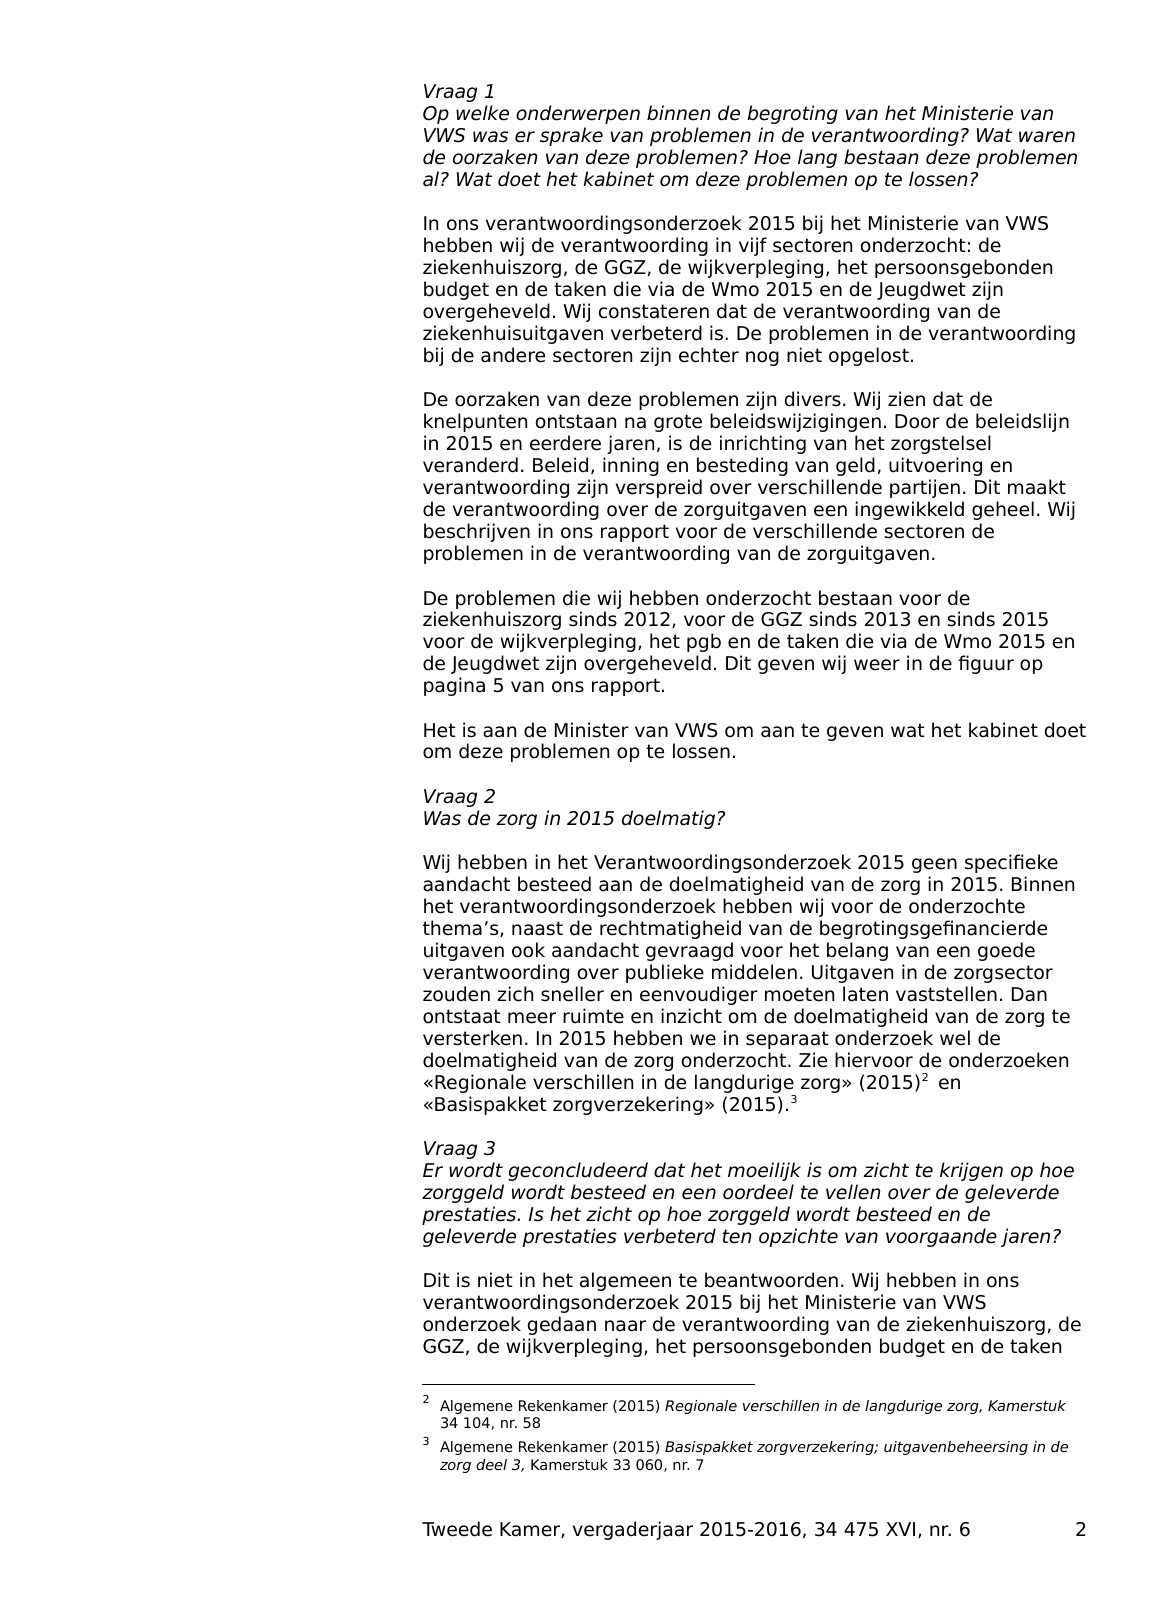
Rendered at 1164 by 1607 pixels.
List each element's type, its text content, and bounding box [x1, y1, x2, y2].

text De problemen die wij hebben onderzocht bestaan voor de ziekenhuiszorg sinds 2012, voor de GGZ sinds 2013 en sinds 2015 voor de wijkverpleging, het pgb en de taken die via de Wmo 2015 en de Jeugdwet zijn overgeheveld. Dit geven wij weer in de figuur op pagina 5 van ons rapport. [422, 587, 1087, 697]
text Op welke onderwerpen binnen de begroting van het Ministerie van VWS was er sprake van problemen in de verantwoording? Wat waren de oorzaken van deze problemen? Hoe lang bestaan deze problemen al? Wat doet het kabinet om deze problemen op te lossen? [422, 103, 1087, 191]
text Algemene Rekenkamer (2015) Regionale verschillen in de langdurige zorg, Kamerstuk 34 104, nr. 58 [422, 1393, 1087, 1432]
text De oorzaken van deze problemen zijn divers. Wij zien dat de knelpunten ontstaan na grote beleidswijzigingen. Door de beleidslijn in 2015 en eerdere jaren, is de inrichting van het zorgstelsel veranderd. Beleid, inning en besteding van geld, uitvoering en verantwoording zijn verspreid over verschillende partijen. Dit maakt de verantwoording over de zorguitgaven een ingewikkeld geheel. Wij beschrijven in ons rapport voor de verschillende sectoren de problemen in de verantwoording van de zorguitgaven. [422, 389, 1087, 565]
text Er wordt geconcludeerd dat het moeilijk is om zicht te krijgen op hoe zorggeld wordt besteed en een oordeel te vellen over de geleverde prestaties. Is het zicht op hoe zorggeld wordt besteed en de geleverde prestaties verbeterd ten opzichte van voorgaande jaren? [422, 1160, 1087, 1248]
text Algemene Rekenkamer (2015) Basispakket zorgverzekering; uitgavenbeheersing in de zorg deel 3, Kamerstuk 33 060, nr. 7 [422, 1435, 1087, 1474]
text Vraag 2 [422, 786, 1087, 808]
text In ons verantwoordingsonderzoek 2015 bij het Ministerie van VWS hebben wij de verantwoording in vijf sectoren onderzocht: de ziekenhuiszorg, de GGZ, de wijkverpleging, het persoonsgebonden budget en de taken die via de Wmo 2015 en de Jeugdwet zijn overgeheveld. Wij constateren dat de verantwoording van de ziekenhuisuitgaven verbeterd is. De problemen in de verantwoording bij de andere sectoren zijn echter nog niet opgelost. [422, 213, 1087, 367]
text Vraag 3 [422, 1138, 1087, 1160]
text Vraag 1 [422, 81, 1087, 103]
text Wij hebben in het Verantwoordingsonderzoek 2015 geen specifieke aandacht besteed aan de doelmatigheid van de zorg in 2015. Binnen het verantwoordingsonderzoek hebben wij voor de onderzochte thema’s, naast de rechtmatigheid van de begrotingsgefinancierde uitgaven ook aandacht gevraagd voor het belang van een goede verantwoording over publieke middelen. Uitgaven in de zorgsector zouden zich sneller en eenvoudiger moeten laten vaststellen. Dan ontstaat meer ruimte en inzicht om de doelmatigheid van de zorg te versterken. In 2015 hebben we in separaat onderzoek wel de doelmatigheid van de zorg onderzocht. Zie hiervoor de onderzoeken «Regionale verschillen in de langdurige zorg» (2015) en «Basispakket zorgverzekering» (2015). [422, 852, 1087, 1116]
text Was de zorg in 2015 doelmatig? [422, 808, 1087, 829]
text Dit is niet in het algemeen te beantwoorden. Wij hebben in ons verantwoordingsonderzoek 2015 bij het Ministerie van VWS onderzoek gedaan naar de verantwoording van de ziekenhuiszorg, de GGZ, de wijkverpleging, het persoonsgebonden budget en de taken [422, 1270, 1087, 1358]
text Het is aan de Minister van VWS om aan te geven wat het kabinet doet om deze problemen op te lossen. [422, 719, 1087, 763]
